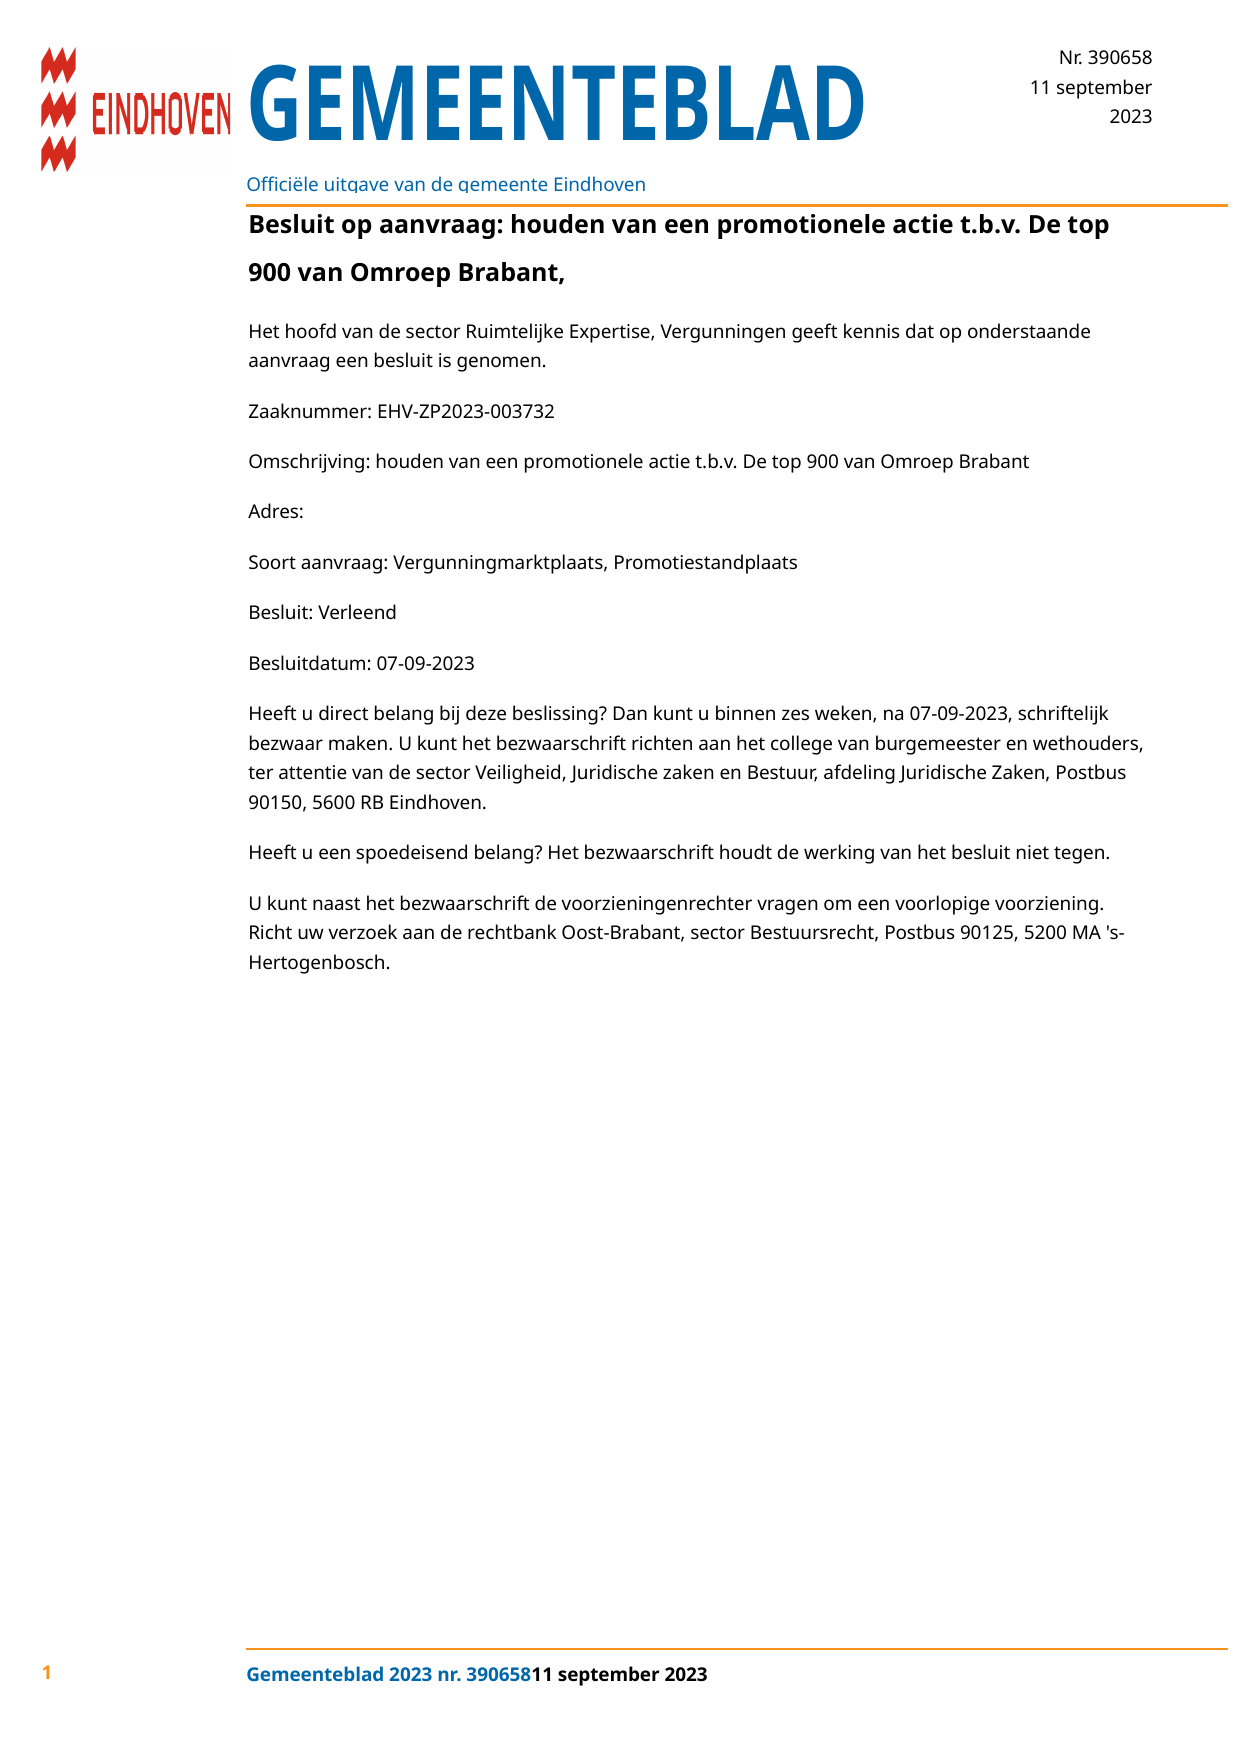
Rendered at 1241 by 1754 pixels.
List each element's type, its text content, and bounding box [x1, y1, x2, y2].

text Heeft u een spoedeisend belang? Het bezwaarschrift houdt de werking van het besluit niet tegen. [248, 839, 1152, 865]
text Het hoofd van de sector Ruimtelijke Expertise, Vergunningen geeft kennis dat op onderstaande aanvraag een besluit is genomen. [248, 318, 1152, 373]
text Soort aanvraag: Vergunningmarktplaats, Promotiestandplaats [248, 549, 1152, 575]
text Besluit: Verleend [248, 599, 1152, 625]
text Besluit op aanvraag: houden van een promotionele actie t.b.v. De top 900 van Omroep Brabant, [248, 207, 1152, 288]
text Besluitdatum: 07-09-2023 [248, 650, 1152, 676]
text Zaaknummer: EHV-ZP2023-003732 [248, 398, 1152, 424]
text Heeft u direct belang bij deze beslissing? Dan kunt u binnen zes weken, na 07-09-2023, schriftelijk bezwaar maken. U kunt het bezwaarschrift richten aan het college van burgemeester en wethouders, ter attentie van de sector Veiligheid, Juridische zaken en Bestuur, afdeling Juridische Zaken, Postbus 90150, 5600 RB Eindhoven. [248, 700, 1152, 815]
text U kunt naast het bezwaarschrift de voorzieningenrechter vragen om een voorlopige voorziening. Richt uw verzoek aan de rechtbank Oost-Brabant, sector Bestuursrecht, Postbus 90125, 5200 MA 's-Hertogenbosch. [248, 890, 1152, 975]
text Adres: [248, 499, 1152, 524]
text Omschrijving: houden van een promotionele actie t.b.v. De top 900 van Omroep Brabant [248, 448, 1152, 474]
picture [41, 47, 231, 172]
